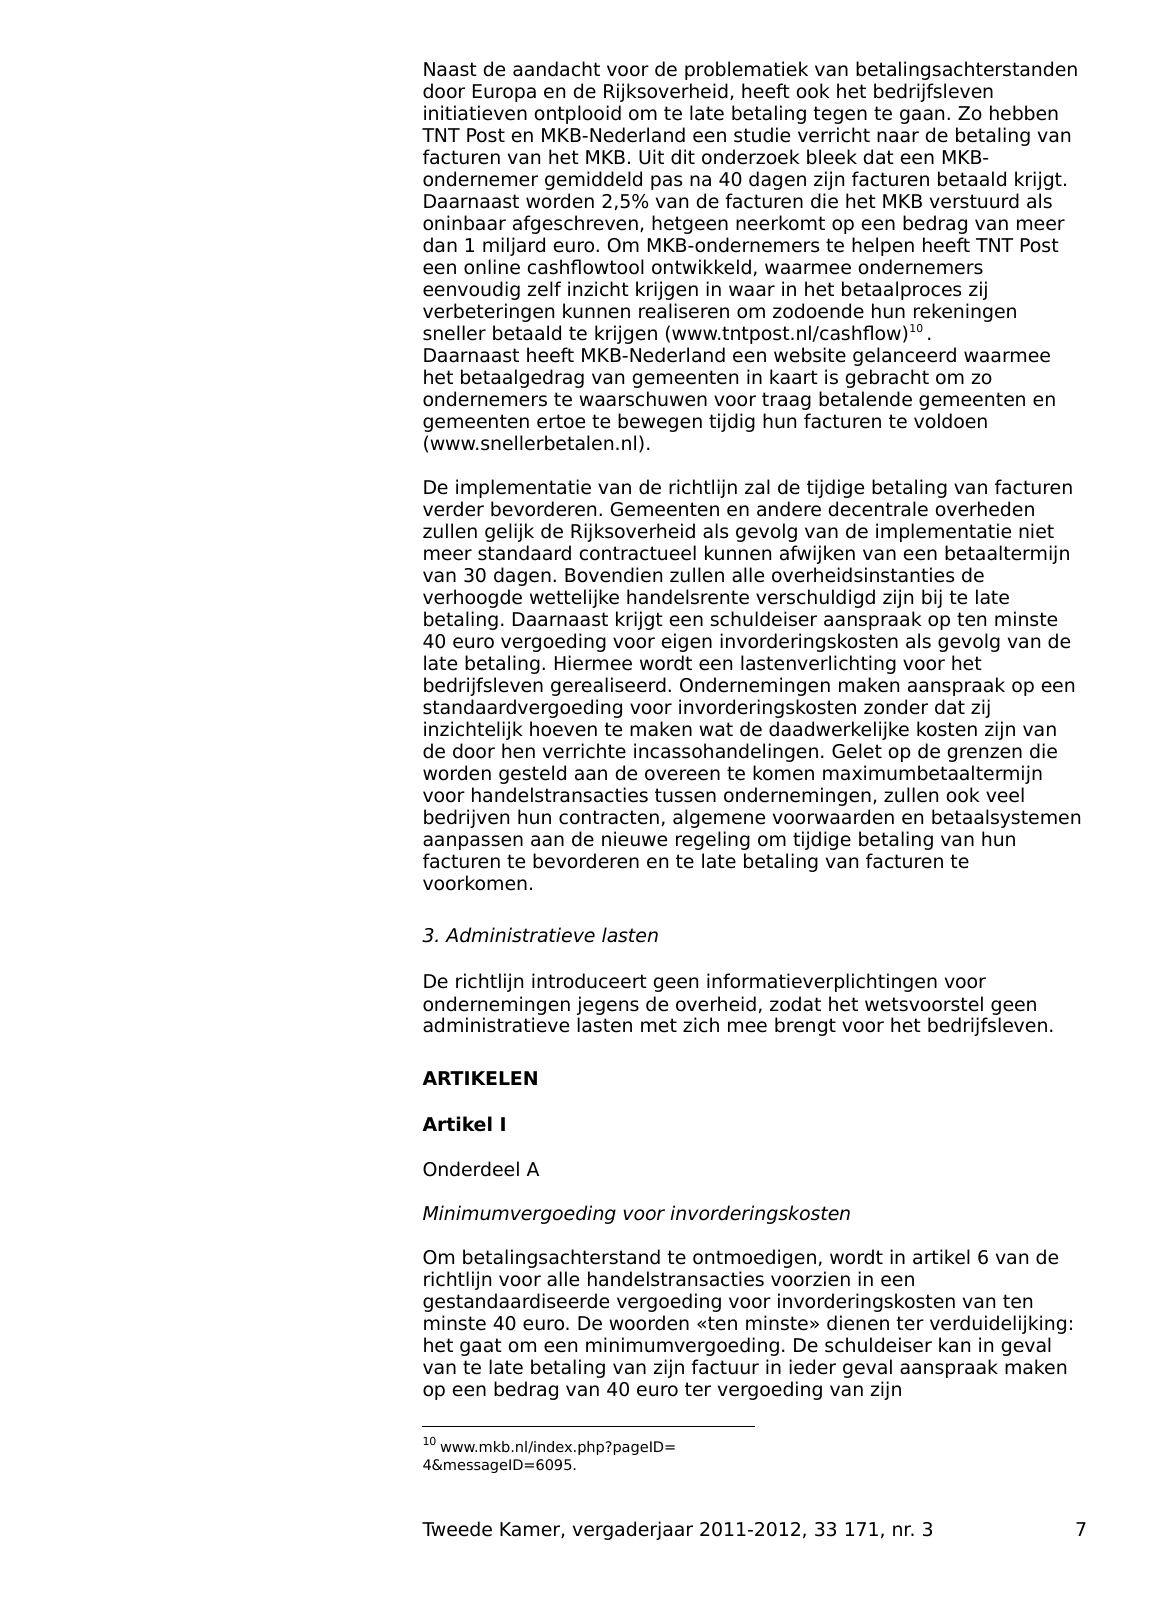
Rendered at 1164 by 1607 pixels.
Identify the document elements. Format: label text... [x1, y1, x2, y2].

text Naast de aandacht voor de problematiek van betalingsachterstanden door Europa en de Rijksoverheid, heeft ook het bedrijfsleven initiatieven ontplooid om te late betaling tegen te gaan. Zo hebben TNT Post en MKB-Nederland een studie verricht naar de betaling van facturen van het MKB. Uit dit onderzoek bleek dat een MKB-ondernemer gemiddeld pas na 40 dagen zijn facturen betaald krijgt. Daarnaast worden 2,5% van de facturen die het MKB verstuurd als oninbaar afgeschreven, hetgeen neerkomt op een bedrag van meer dan 1 miljard euro. Om MKB-ondernemers te helpen heeft TNT Post een online cashflowtool ontwikkeld, waarmee ondernemers eenvoudig zelf inzicht krijgen in waar in het betaalproces zij verbeteringen kunnen realiseren om zodoende hun rekeningen sneller betaald te krijgen (www.tntpost.nl/cashflow). [422, 59, 1087, 345]
text De richtlijn introduceert geen informatieverplichtingen voor ondernemingen jegens de overheid, zodat het wetsvoorstel geen administratieve lasten met zich mee brengt voor het bedrijfsleven. [422, 971, 1087, 1037]
subtitle 3. Administratieve lasten [422, 924, 1087, 946]
subtitle ARTIKELEN [422, 1067, 1087, 1089]
subtitle Minimumvergoeding voor invorderingskosten [422, 1203, 1087, 1225]
subtitle Onderdeel A [422, 1158, 1087, 1181]
text Daarnaast heeft MKB-Nederland een website gelanceerd waarmee het betaalgedrag van gemeenten in kaart is gebracht om zo ondernemers te waarschuwen voor traag betalende gemeenten en gemeenten ertoe te bewegen tijdig hun facturen te voldoen (www.snellerbetalen.nl). [422, 345, 1087, 455]
subtitle Artikel I [422, 1114, 1087, 1136]
text www.mkb.nl/index.php?pageID= [422, 1435, 1087, 1457]
text Om betalingsachterstand te ontmoedigen, wordt in artikel 6 van de richtlijn voor alle handelstransacties voorzien in een gestandaardiseerde vergoeding voor invorderingskosten van ten minste 40 euro. De woorden «ten minste» dienen ter verduidelijking: het gaat om een minimumvergoeding. De schuldeiser kan in geval van te late betaling van zijn factuur in ieder geval aanspraak maken op een bedrag van 40 euro ter vergoeding van zijn [422, 1247, 1087, 1401]
text 4&messageID=6095. [422, 1457, 1087, 1474]
text De implementatie van de richtlijn zal de tijdige betaling van facturen verder bevorderen. Gemeenten en andere decentrale overheden zullen gelijk de Rijksoverheid als gevolg van de implementatie niet meer standaard contractueel kunnen afwijken van een betaaltermijn van 30 dagen. Bovendien zullen alle overheidsinstanties de verhoogde wettelijke handelsrente verschuldigd zijn bij te late betaling. Daarnaast krijgt een schuldeiser aanspraak op ten minste 40 euro vergoeding voor eigen invorderingskosten als gevolg van de late betaling. Hiermee wordt een lastenverlichting voor het bedrijfsleven gerealiseerd. Ondernemingen maken aanspraak op een standaardvergoeding voor invorderingskosten zonder dat zij inzichtelijk hoeven te maken wat de daadwerkelijke kosten zijn van de door hen verrichte incassohandelingen. Gelet op de grenzen die worden gesteld aan de overeen te komen maximumbetaaltermijn voor handelstransacties tussen ondernemingen, zullen ook veel bedrijven hun contracten, algemene voorwaarden en betaalsystemen aanpassen aan de nieuwe regeling om tijdige betaling van hun facturen te bevorderen en te late betaling van facturen te voorkomen. [422, 477, 1087, 894]
